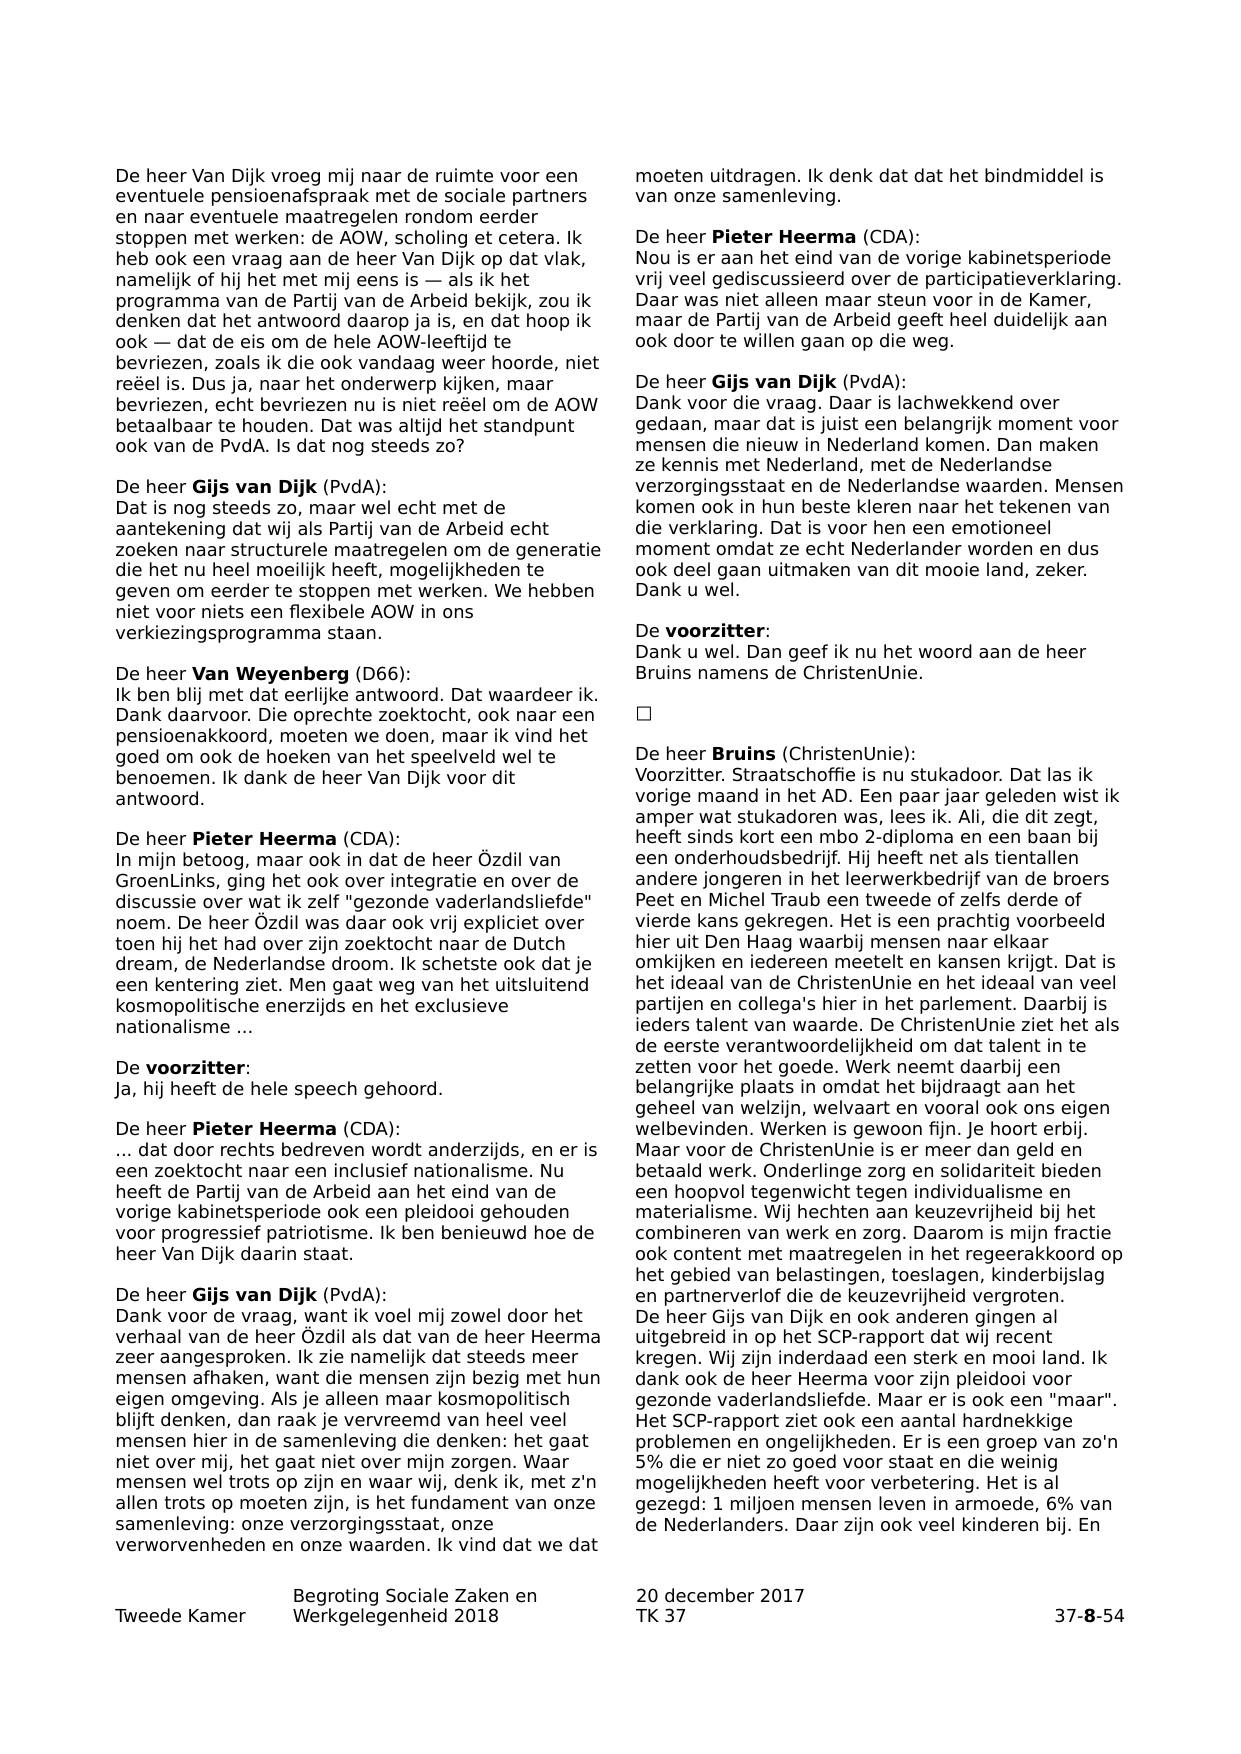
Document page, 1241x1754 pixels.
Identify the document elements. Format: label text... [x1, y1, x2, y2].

text Maar voor de ChristenUnie is er meer dan geld en betaald werk. Onderlinge zorg en solidariteit bieden een hoopvol tegenwicht tegen individualisme en materialisme. Wij hechten aan keuzevrijheid bij het combineren van werk en zorg. Daarom is mijn fractie ook content met maatregelen in het regeerakkoord op het gebied van belastingen, toeslagen, kinderbijslag en partnerverlof die de keuzevrijheid vergroten. [635, 1140, 1125, 1306]
text De voorzitter: [635, 621, 1125, 642]
text ⬜ [635, 703, 1125, 724]
text moeten uitdragen. Ik denk dat dat het bindmiddel is van onze samenleving. [635, 165, 1125, 207]
text De heer Gijs van Dijk (PvdA): [115, 477, 605, 498]
text Ik ben blij met dat eerlijke antwoord. Dat waardeer ik. Dank daarvoor. Die oprechte zoektocht, ook naar een pensioenakkoord, moeten we doen, maar ik vind het goed om ook de hoeken van het speelveld wel te benoemen. Ik dank de heer Van Dijk voor dit antwoord. [115, 684, 605, 809]
text De heer Van Dijk vroeg mij naar de ruimte voor een eventuele pensioenafspraak met de sociale partners en naar eventuele maatregelen rondom eerder stoppen met werken: de AOW, scholing et cetera. Ik heb ook een vraag aan de heer Van Dijk op dat vlak, namelijk of hij het met mij eens is — als ik het programma van de Partij van de Arbeid bekijk, zou ik denken dat het antwoord daarop ja is, en dat hoop ik ook — dat de eis om de hele AOW-leeftijd te bevriezen, zoals ik die ook vandaag weer hoorde, niet reëel is. Dus ja, naar het onderwerp kijken, maar bevriezen, echt bevriezen nu is niet reëel om de AOW betaalbaar te houden. Dat was altijd het standpunt ook van de PvdA. Is dat nog steeds zo? [115, 165, 605, 457]
text Dank voor de vraag, want ik voel mij zowel door het verhaal van de heer Özdil als dat van de heer Heerma zeer aangesproken. Ik zie namelijk dat steeds meer mensen afhaken, want die mensen zijn bezig met hun eigen omgeving. Als je alleen maar kosmopolitisch blijft denken, dan raak je vervreemd van heel veel mensen hier in de samenleving die denken: het gaat niet over mij, het gaat niet over mijn zorgen. Waar mensen wel trots op zijn en waar wij, denk ik, met z'n allen trots op moeten zijn, is het fundament van onze samenleving: onze verzorgingsstaat, onze verworvenheden en onze waarden. Ik vind dat we dat [115, 1306, 605, 1556]
text In mijn betoog, maar ook in dat de heer Özdil van GroenLinks, ging het ook over integratie en over de discussie over wat ik zelf "gezonde vaderlandsliefde" noem. De heer Özdil was daar ook vrij expliciet over toen hij het had over zijn zoektocht naar de Dutch dream, de Nederlandse droom. Ik schetste ook dat je een kentering ziet. Men gaat weg van het uitsluitend kosmopolitische enerzijds en het exclusieve nationalisme ... [115, 850, 605, 1037]
text Ja, hij heeft de hele speech gehoord. [115, 1078, 605, 1099]
text ... dat door rechts bedreven wordt anderzijds, en er is een zoektocht naar een inclusief nationalisme. Nu heeft de Partij van de Arbeid aan het eind van de vorige kabinetsperiode ook een pleidooi gehouden voor progressief patriotisme. Ik ben benieuwd hoe de heer Van Dijk daarin staat. [115, 1140, 605, 1265]
text De heer Pieter Heerma (CDA): [115, 829, 605, 850]
text Dank voor die vraag. Daar is lachwekkend over gedaan, maar dat is juist een belangrijk moment voor mensen die nieuw in Nederland komen. Dan maken ze kennis met Nederland, met de Nederlandse verzorgingsstaat en de Nederlandse waarden. Mensen komen ook in hun beste kleren naar het tekenen van die verklaring. Dat is voor hen een emotioneel moment omdat ze echt Nederlander worden en dus ook deel gaan uitmaken van dit mooie land, zeker. [635, 393, 1125, 580]
text Nou is er aan het eind van de vorige kabinetsperiode vrij veel gediscussieerd over de participatieverklaring. Daar was niet alleen maar steun voor in de Kamer, maar de Partij van de Arbeid geeft heel duidelijk aan ook door te willen gaan op die weg. [635, 248, 1125, 352]
text De heer Bruins (ChristenUnie): [635, 744, 1125, 765]
text De heer Van Weyenberg (D66): [115, 663, 605, 684]
text De heer Gijs van Dijk en ook anderen gingen al uitgebreid in op het SCP-rapport dat wij recent kregen. Wij zijn inderdaad een sterk en mooi land. Ik dank ook de heer Heerma voor zijn pleidooi voor gezonde vaderlandsliefde. Maar er is ook een "maar". Het SCP-rapport ziet ook een aantal hardnekkige problemen en ongelijkheden. Er is een groep van zo'n 5% die er niet zo goed voor staat en die weinig mogelijkheden heeft voor verbetering. Het is al gezegd: 1 miljoen mensen leven in armoede, 6% van de Nederlanders. Daar zijn ook veel kinderen bij. En [635, 1306, 1125, 1536]
text Dank u wel. Dan geef ik nu het woord aan de heer Bruins namens de ChristenUnie. [635, 642, 1125, 683]
text De heer Pieter Heerma (CDA): [635, 227, 1125, 248]
text De voorzitter: [115, 1057, 605, 1078]
text Dank u wel. [635, 580, 1125, 601]
text Dat is nog steeds zo, maar wel echt met de aantekening dat wij als Partij van de Arbeid echt zoeken naar structurele maatregelen om de generatie die het nu heel moeilijk heeft, mogelijkheden te geven om eerder te stoppen met werken. We hebben niet voor niets een flexibele AOW in ons verkiezingsprogramma staan. [115, 498, 605, 643]
text De heer Gijs van Dijk (PvdA): [115, 1285, 605, 1306]
text De heer Pieter Heerma (CDA): [115, 1119, 605, 1140]
text Voorzitter. Straatschoffie is nu stukadoor. Dat las ik vorige maand in het AD. Een paar jaar geleden wist ik amper wat stukadoren was, lees ik. Ali, die dit zegt, heeft sinds kort een mbo 2-diploma en een baan bij een onderhoudsbedrijf. Hij heeft net als tientallen andere jongeren in het leerwerkbedrijf van de broers Peet en Michel Traub een tweede of zelfs derde of vierde kans gekregen. Het is een prachtig voorbeeld hier uit Den Haag waarbij mensen naar elkaar omkijken en iedereen meetelt en kansen krijgt. Dat is het ideaal van de ChristenUnie en het ideaal van veel partijen en collega's hier in het parlement. Daarbij is ieders talent van waarde. De ChristenUnie ziet het als de eerste verantwoordelijkheid om dat talent in te zetten voor het goede. Werk neemt daarbij een belangrijke plaats in omdat het bijdraagt aan het geheel van welzijn, welvaart en vooral ook ons eigen welbevinden. Werken is gewoon fijn. Je hoort erbij. [635, 765, 1125, 1140]
text De heer Gijs van Dijk (PvdA): [635, 372, 1125, 393]
